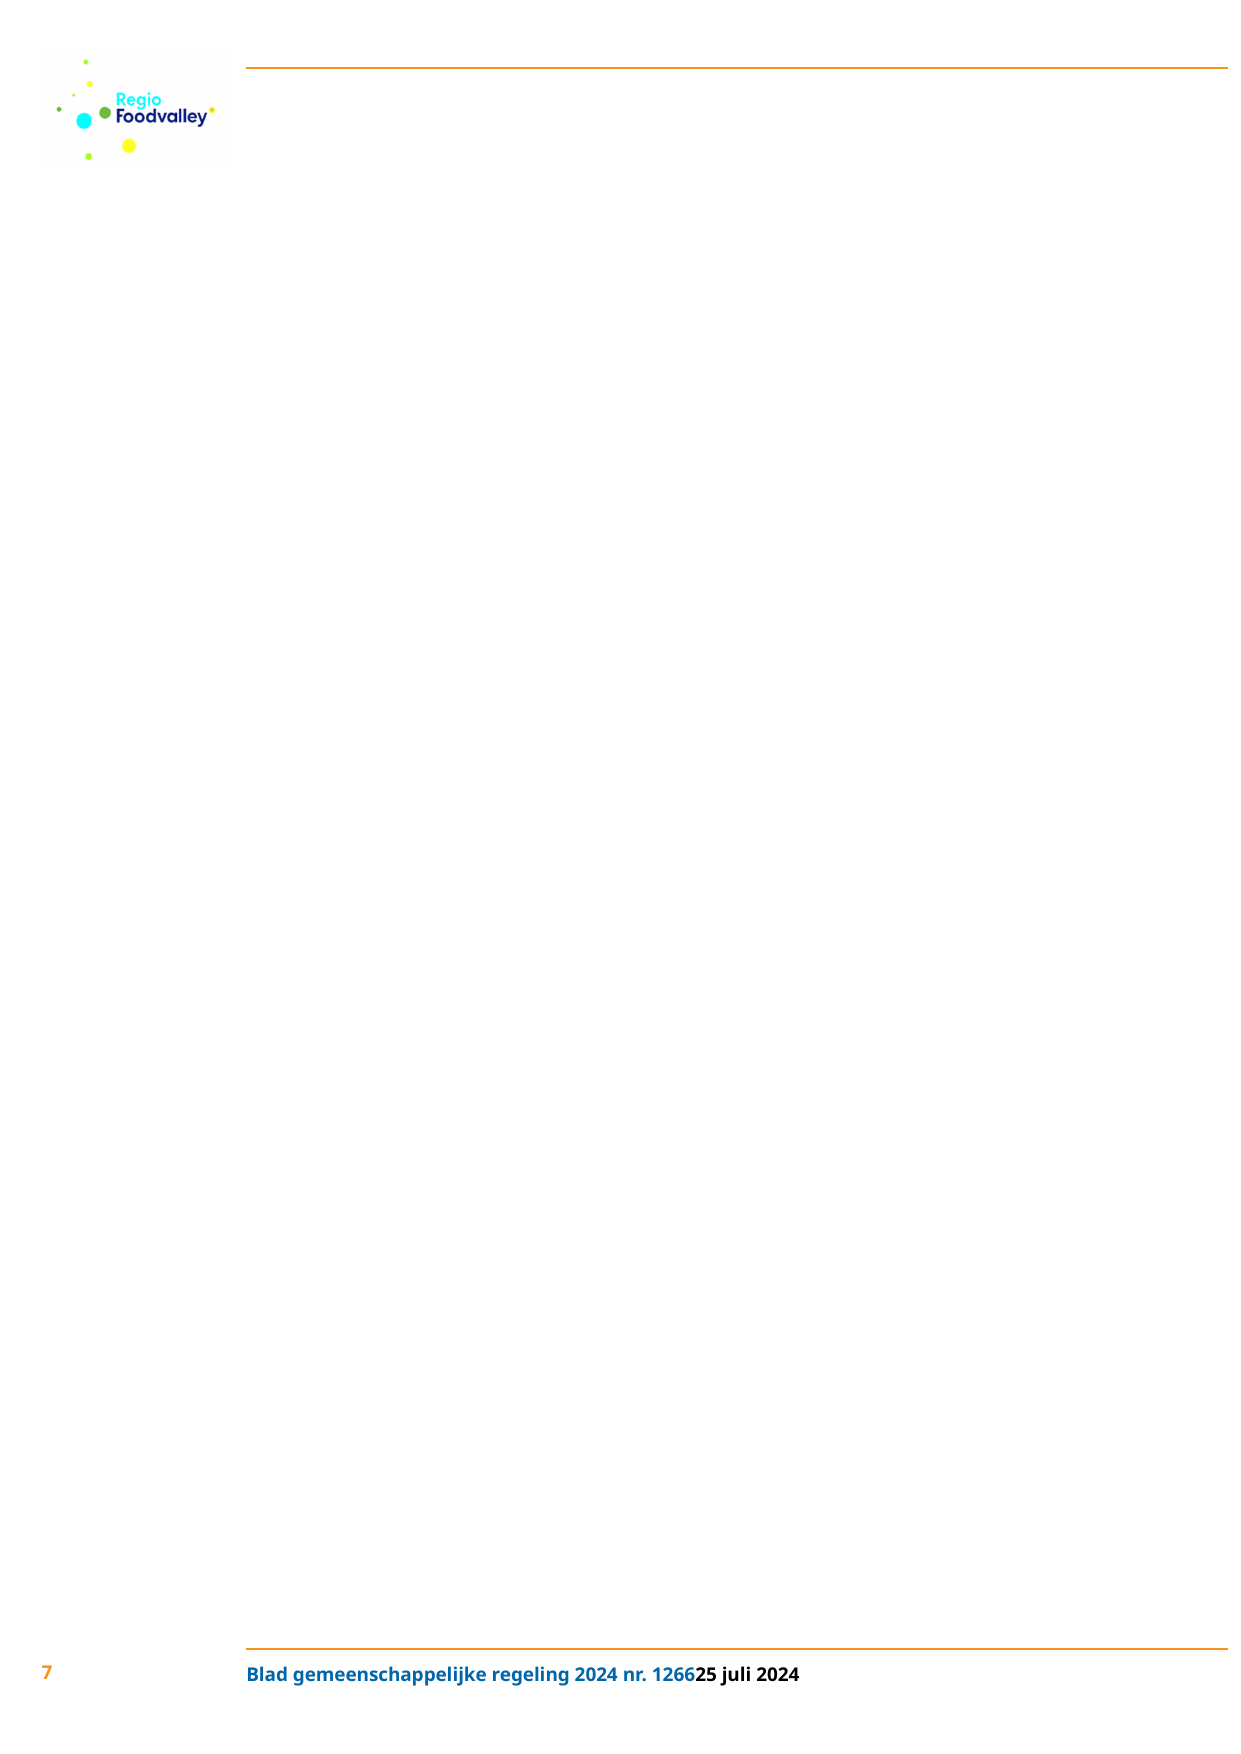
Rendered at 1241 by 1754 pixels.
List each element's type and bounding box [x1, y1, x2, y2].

picture [41, 47, 231, 172]
